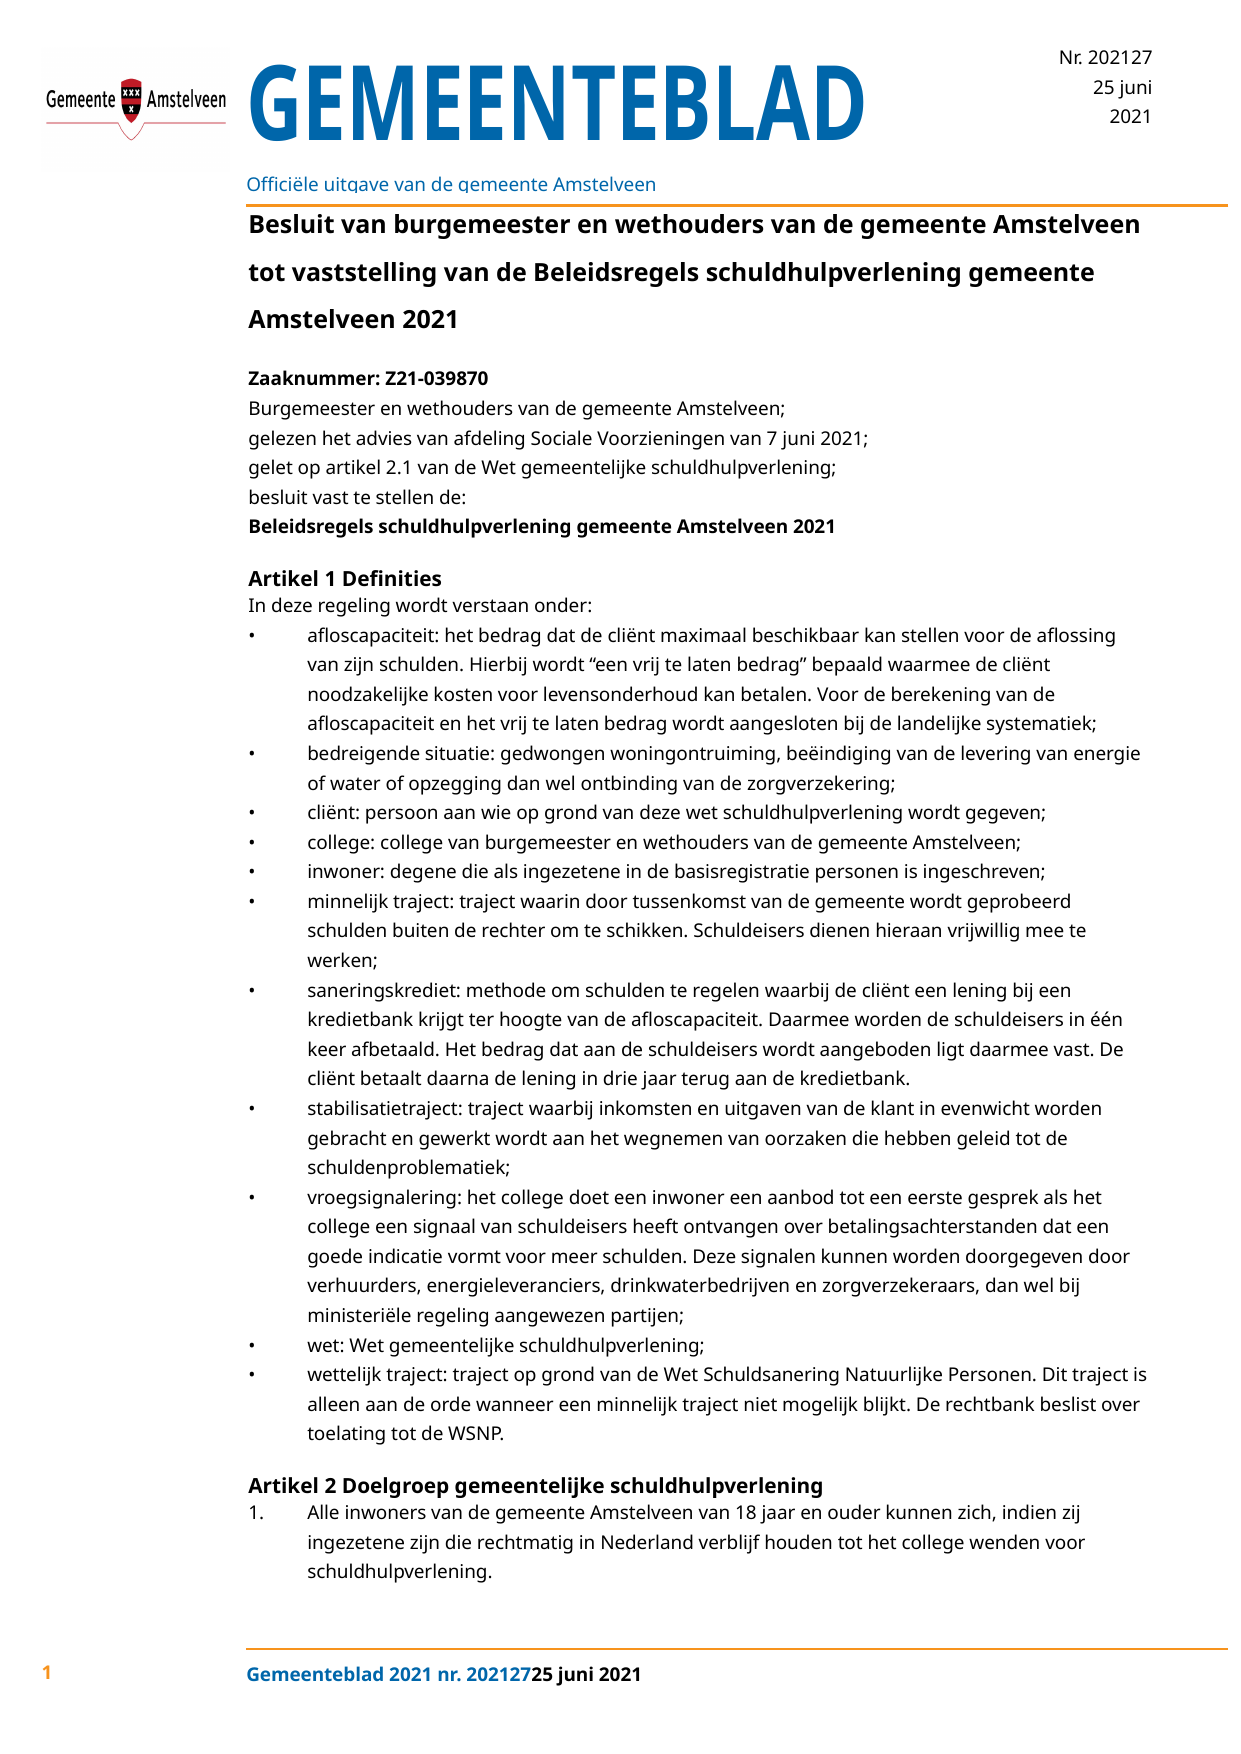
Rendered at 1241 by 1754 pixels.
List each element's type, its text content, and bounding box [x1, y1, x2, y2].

list bedreigende situatie: gedwongen woningontruiming, beëindiging van de levering van energie of water of opzegging dan wel ontbinding van de zorgverzekering; [248, 740, 1152, 796]
text gelezen het advies van afdeling Sociale Voorzieningen van 7 juni 2021; [248, 425, 1152, 450]
text Beleidsregels schuldhulpverlening gemeente Amstelveen 2021 [248, 513, 1152, 539]
list inwoner: degene die als ingezetene in de basisregistratie personen is ingeschreven; [248, 858, 1152, 884]
text Burgemeester en wethouders van de gemeente Amstelveen; [248, 395, 1152, 421]
list wet: Wet gemeentelijke schuldhulpverlening; [248, 1332, 1152, 1358]
text besluit vast te stellen de: [248, 484, 1152, 509]
list Alle inwoners van de gemeente Amstelveen van 18 jaar en ouder kunnen zich, indien zij ingezetene zijn die rechtmatig in Nederland verblijf houden tot het college wenden voor schuldhulpverlening. [248, 1499, 1152, 1584]
list afloscapaciteit: het bedrag dat de cliënt maximaal beschikbaar kan stellen voor de aflossing van zijn schulden. Hierbij wordt “een vrij te laten bedrag” bepaald waarmee de cliënt noodzakelijke kosten voor levensonderhoud kan betalen. Voor de berekening van de afloscapaciteit en het vrij te laten bedrag wordt aangesloten bij de landelijke systematiek; [248, 622, 1152, 736]
list college: college van burgemeester en wethouders van de gemeente Amstelveen; [248, 829, 1152, 855]
text gelet op artikel 2.1 van de Wet gemeentelijke schuldhulpverlening; [248, 454, 1152, 480]
text Artikel 2 Doelgroep gemeentelijke schuldhulpverlening [248, 1471, 1152, 1499]
text In deze regeling wordt verstaan onder: [248, 592, 1152, 618]
list saneringskrediet: methode om schulden te regelen waarbij de cliënt een lening bij een kredietbank krijgt ter hoogte van de afloscapaciteit. Daarmee worden de schuldeisers in één keer afbetaald. Het bedrag dat aan de schuldeisers wordt aangeboden ligt daarmee vast. De cliënt betaalt daarna de lening in drie jaar terug aan de kredietbank. [248, 977, 1152, 1091]
list vroegsignalering: het college doet een inwoner een aanbod tot een eerste gesprek als het college een signaal van schuldeisers heeft ontvangen over betalingsachterstanden dat een goede indicatie vormt voor meer schulden. Deze signalen kunnen worden doorgegeven door verhuurders, energieleveranciers, drinkwaterbedrijven en zorgverzekeraars, dan wel bij ministeriële regeling aangewezen partijen; [248, 1184, 1152, 1328]
text Artikel 1 Definities [248, 564, 1152, 592]
list wettelijk traject: traject op grond van de Wet Schuldsanering Natuurlijke Personen. Dit traject is alleen aan de orde wanneer een minnelijk traject niet mogelijk blijkt. De rechtbank beslist over toelating tot de WSNP. [248, 1361, 1152, 1446]
list cliënt: persoon aan wie op grond van deze wet schuldhulpverlening wordt gegeven; [248, 799, 1152, 825]
text Zaaknummer: Z21-039870 [248, 366, 1152, 391]
list stabilisatietraject: traject waarbij inkomsten en uitgaven van de klant in evenwicht worden gebracht en gewerkt wordt aan het wegnemen van oorzaken die hebben geleid tot de schuldenproblematiek; [248, 1095, 1152, 1180]
picture [41, 47, 231, 172]
list minnelijk traject: traject waarin door tussenkomst van de gemeente wordt geprobeerd schulden buiten de rechter om te schikken. Schuldeisers dienen hieraan vrijwillig mee te werken; [248, 888, 1152, 973]
text Besluit van burgemeester en wethouders van de gemeente Amstelveen tot vaststelling van de Beleidsregels schuldhulpverlening gemeente Amstelveen 2021 [248, 207, 1152, 336]
